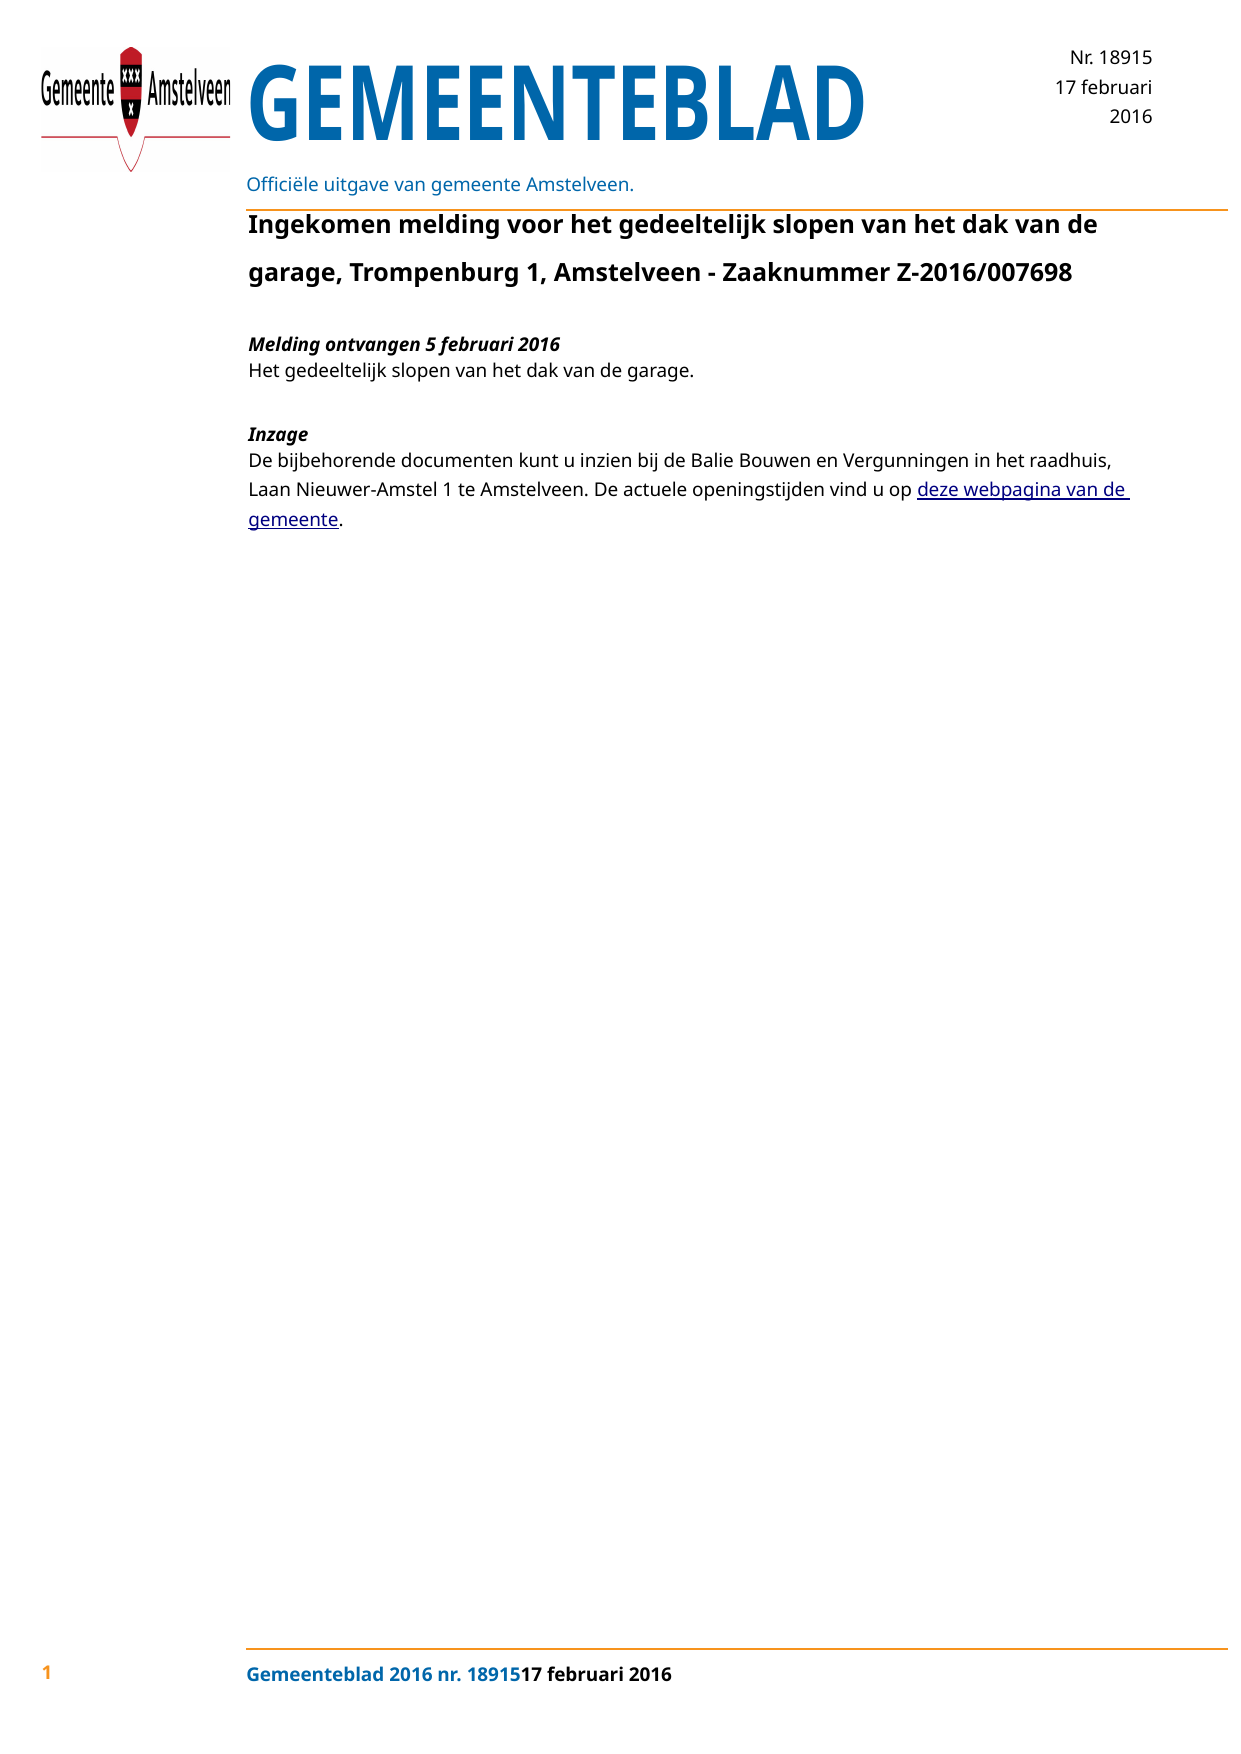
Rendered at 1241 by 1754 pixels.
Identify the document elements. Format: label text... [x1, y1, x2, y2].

text Melding ontvangen 5 februari 2016 [248, 331, 1152, 357]
picture [41, 47, 231, 172]
text De bijbehorende documenten kunt u inzien bij de Balie Bouwen en Vergunningen in het raadhuis, Laan Nieuwer-Amstel 1 te Amstelveen. De actuele openingstijden vind u op deze webpagina van de gemeente. [248, 447, 1152, 532]
text Inzage [248, 421, 1152, 447]
text Het gedeeltelijk slopen van het dak van de garage. [248, 357, 1152, 383]
text Ingekomen melding voor het gedeeltelijk slopen van het dak van de garage, Trompenburg 1, Amstelveen - Zaaknummer Z-2016/007698 [248, 211, 1152, 288]
